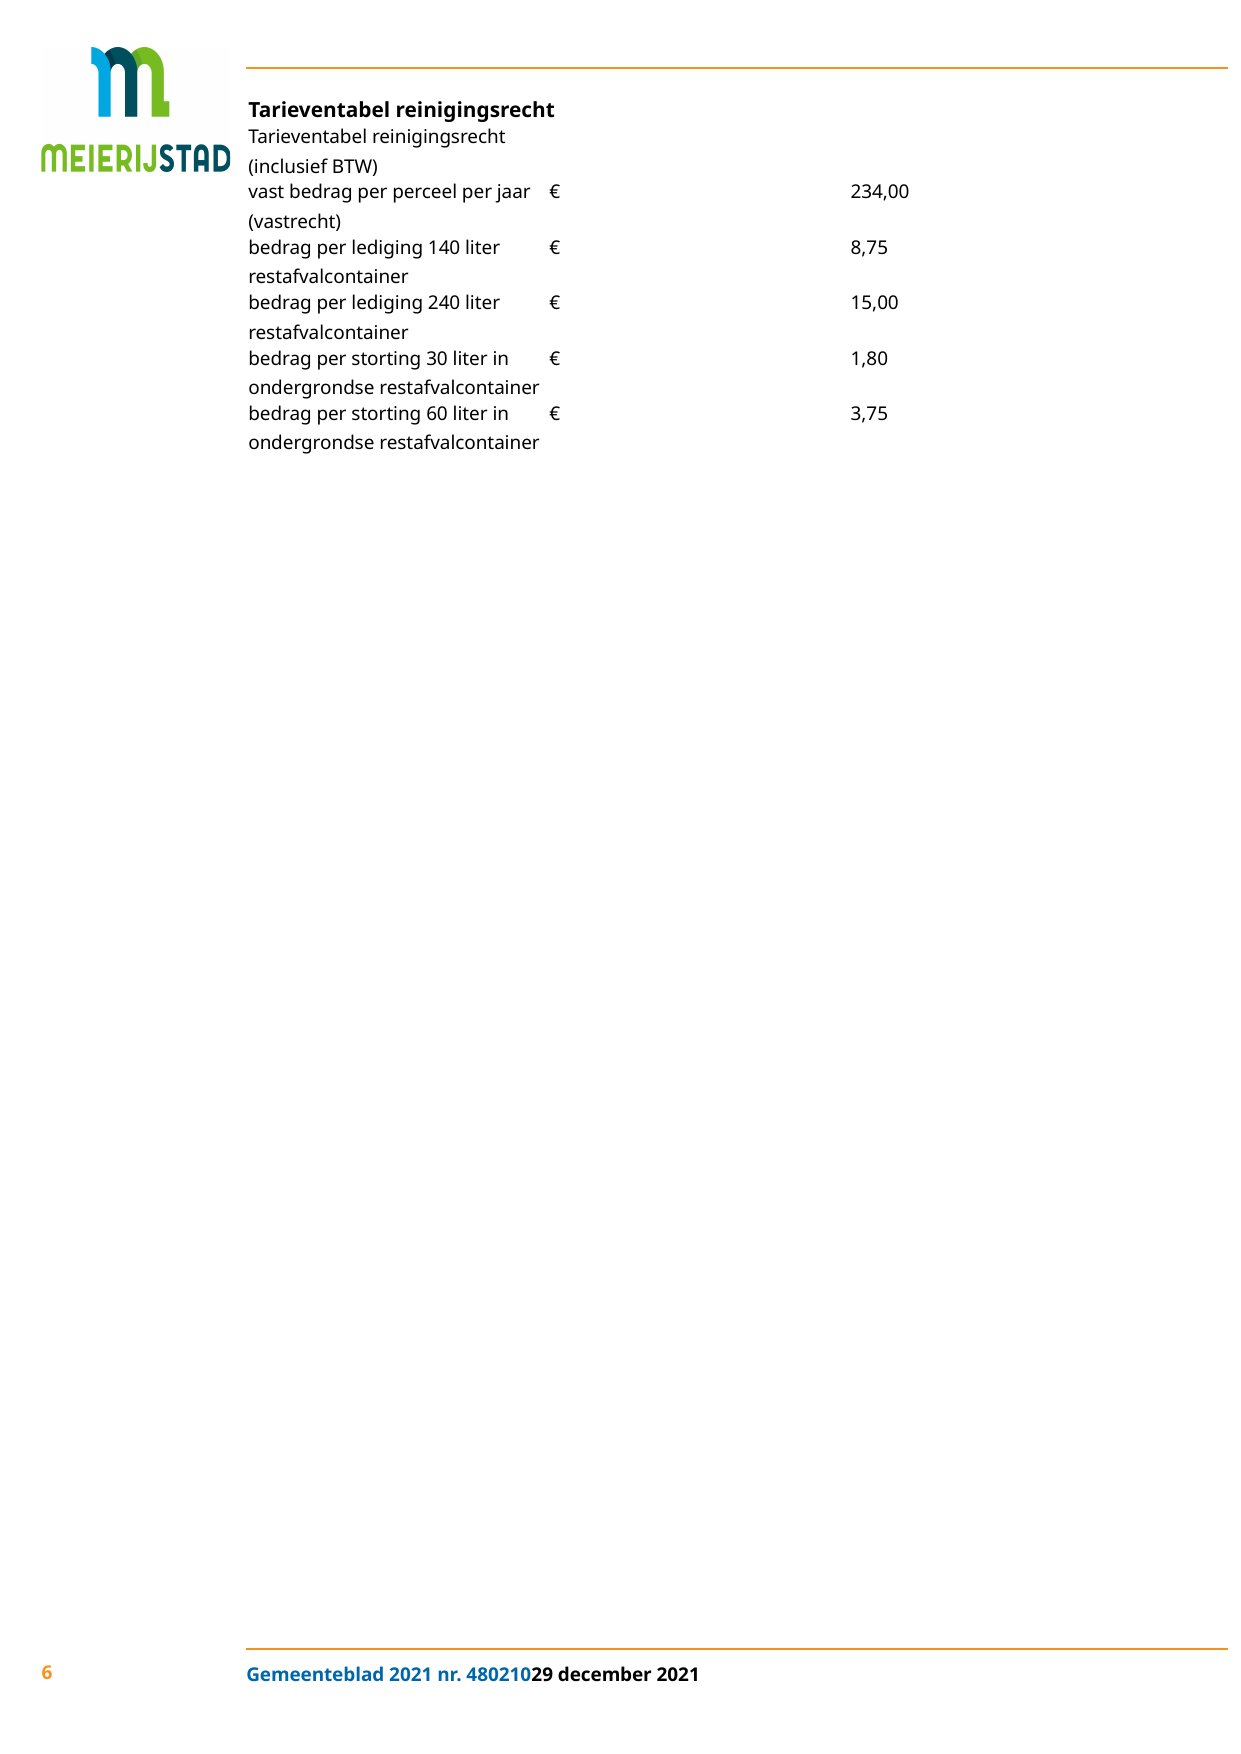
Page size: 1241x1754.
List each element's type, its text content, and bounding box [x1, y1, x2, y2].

picture [41, 47, 231, 172]
text Tarieventabel reinigingsrecht [248, 95, 1152, 123]
table_cell 8,75 [850, 234, 1152, 289]
table_header Tarieventabel reinigingsrecht (inclusief BTW) [248, 124, 549, 179]
table_cell € [549, 234, 850, 289]
table_header [850, 124, 1152, 179]
table_cell bedrag per storting 30 liter in ondergrondse restafvalcontainer [248, 345, 549, 400]
table_cell vast bedrag per perceel per jaar (vastrecht) [248, 179, 549, 234]
table_header [549, 124, 850, 179]
table_cell 15,00 [850, 289, 1152, 345]
table_cell bedrag per lediging 140 liter restafvalcontainer [248, 234, 549, 289]
table_cell bedrag per lediging 240 liter restafvalcontainer [248, 289, 549, 345]
table_cell € [549, 345, 850, 400]
table_cell € [549, 289, 850, 345]
table_cell € [549, 179, 850, 234]
table_cell bedrag per storting 60 liter in ondergrondse restafvalcontainer [248, 400, 549, 455]
table_cell € [549, 400, 850, 455]
table_cell 234,00 [850, 179, 1152, 234]
table_cell 3,75 [850, 400, 1152, 455]
table_cell 1,80 [850, 345, 1152, 400]
